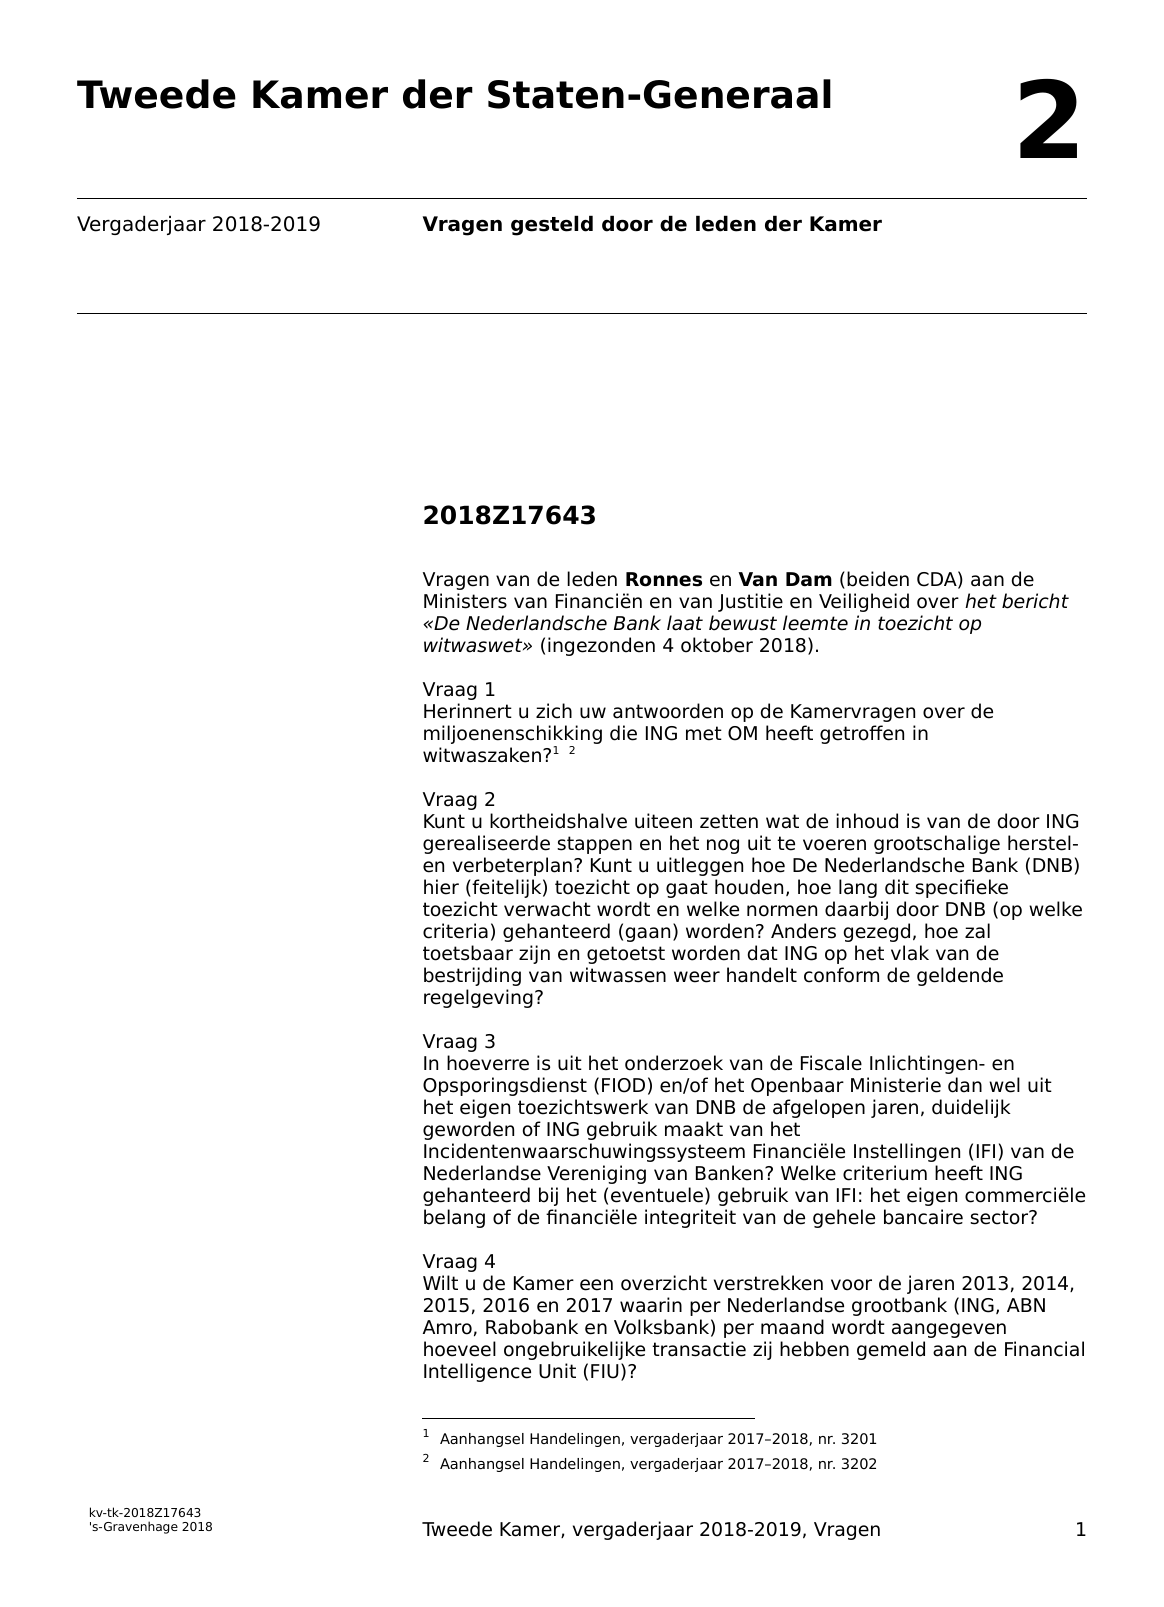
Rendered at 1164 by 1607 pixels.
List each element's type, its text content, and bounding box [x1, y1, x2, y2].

table_cell Vergaderjaar 2018-2019 [77, 199, 422, 313]
text Vragen van de leden Ronnes en Van Dam (beiden CDA) aan de Ministers van Financiën en van Justitie en Veiligheid over het bericht «De Nederlandsche Bank laat bewust leemte in toezicht op witwaswet» (ingezonden 4 oktober 2018). [422, 569, 1087, 657]
table_header Tweede Kamer der Staten-Generaal [77, 59, 886, 198]
text kv-tk-2018Z17643 [88, 1506, 323, 1520]
table_header 2 [886, 59, 1087, 198]
text Aanhangsel Handelingen, vergaderjaar 2017–2018, nr. 3202 [422, 1452, 1087, 1474]
text In hoeverre is uit het onderzoek van de Fiscale Inlichtingen- en Opsporingsdienst (FIOD) en/of het Openbaar Ministerie dan wel uit het eigen toezichtswerk van DNB de afgelopen jaren, duidelijk geworden of ING gebruik maakt van het Incidentenwaarschuwingssysteem Financiële Instellingen (IFI) van de Nederlandse Vereniging van Banken? Welke criterium heeft ING gehanteerd bij het (eventuele) gebruik van IFI: het eigen commerciële belang of de financiële integriteit van de gehele bancaire sector? [422, 1053, 1087, 1229]
text Vraag 1 [422, 679, 1087, 701]
table_cell Vragen gesteld door de leden der Kamer [422, 199, 1087, 313]
text Kunt u kortheidshalve uiteen zetten wat de inhoud is van de door ING gerealiseerde stappen en het nog uit te voeren grootschalige herstel- en verbeterplan? Kunt u uitleggen hoe De Nederlandsche Bank (DNB) hier (feitelijk) toezicht op gaat houden, hoe lang dit specifieke toezicht verwacht wordt en welke normen daarbij door DNB (op welke criteria) gehanteerd (gaan) worden? Anders gezegd, hoe zal toetsbaar zijn en getoetst worden dat ING op het vlak van de bestrijding van witwassen weer handelt conform de geldende regelgeving? [422, 811, 1087, 1009]
text Vraag 3 [422, 1031, 1087, 1053]
text Herinnert u zich uw antwoorden op de Kamervragen over de miljoenenschikking die ING met OM heeft getroffen in witwaszaken? [422, 701, 1087, 767]
text Vraag 4 [422, 1251, 1087, 1273]
text 's-Gravenhage 2018 [88, 1520, 323, 1534]
text Vraag 2 [422, 789, 1087, 811]
text Aanhangsel Handelingen, vergaderjaar 2017–2018, nr. 3201 [422, 1427, 1087, 1449]
text Wilt u de Kamer een overzicht verstrekken voor de jaren 2013, 2014, 2015, 2016 en 2017 waarin per Nederlandse grootbank (ING, ABN Amro, Rabobank en Volksbank) per maand wordt aangegeven hoeveel ongebruikelijke transactie zij hebben gemeld aan de Financial Intelligence Unit (FIU)? [422, 1273, 1087, 1383]
text 2018Z17643 [422, 501, 1087, 531]
